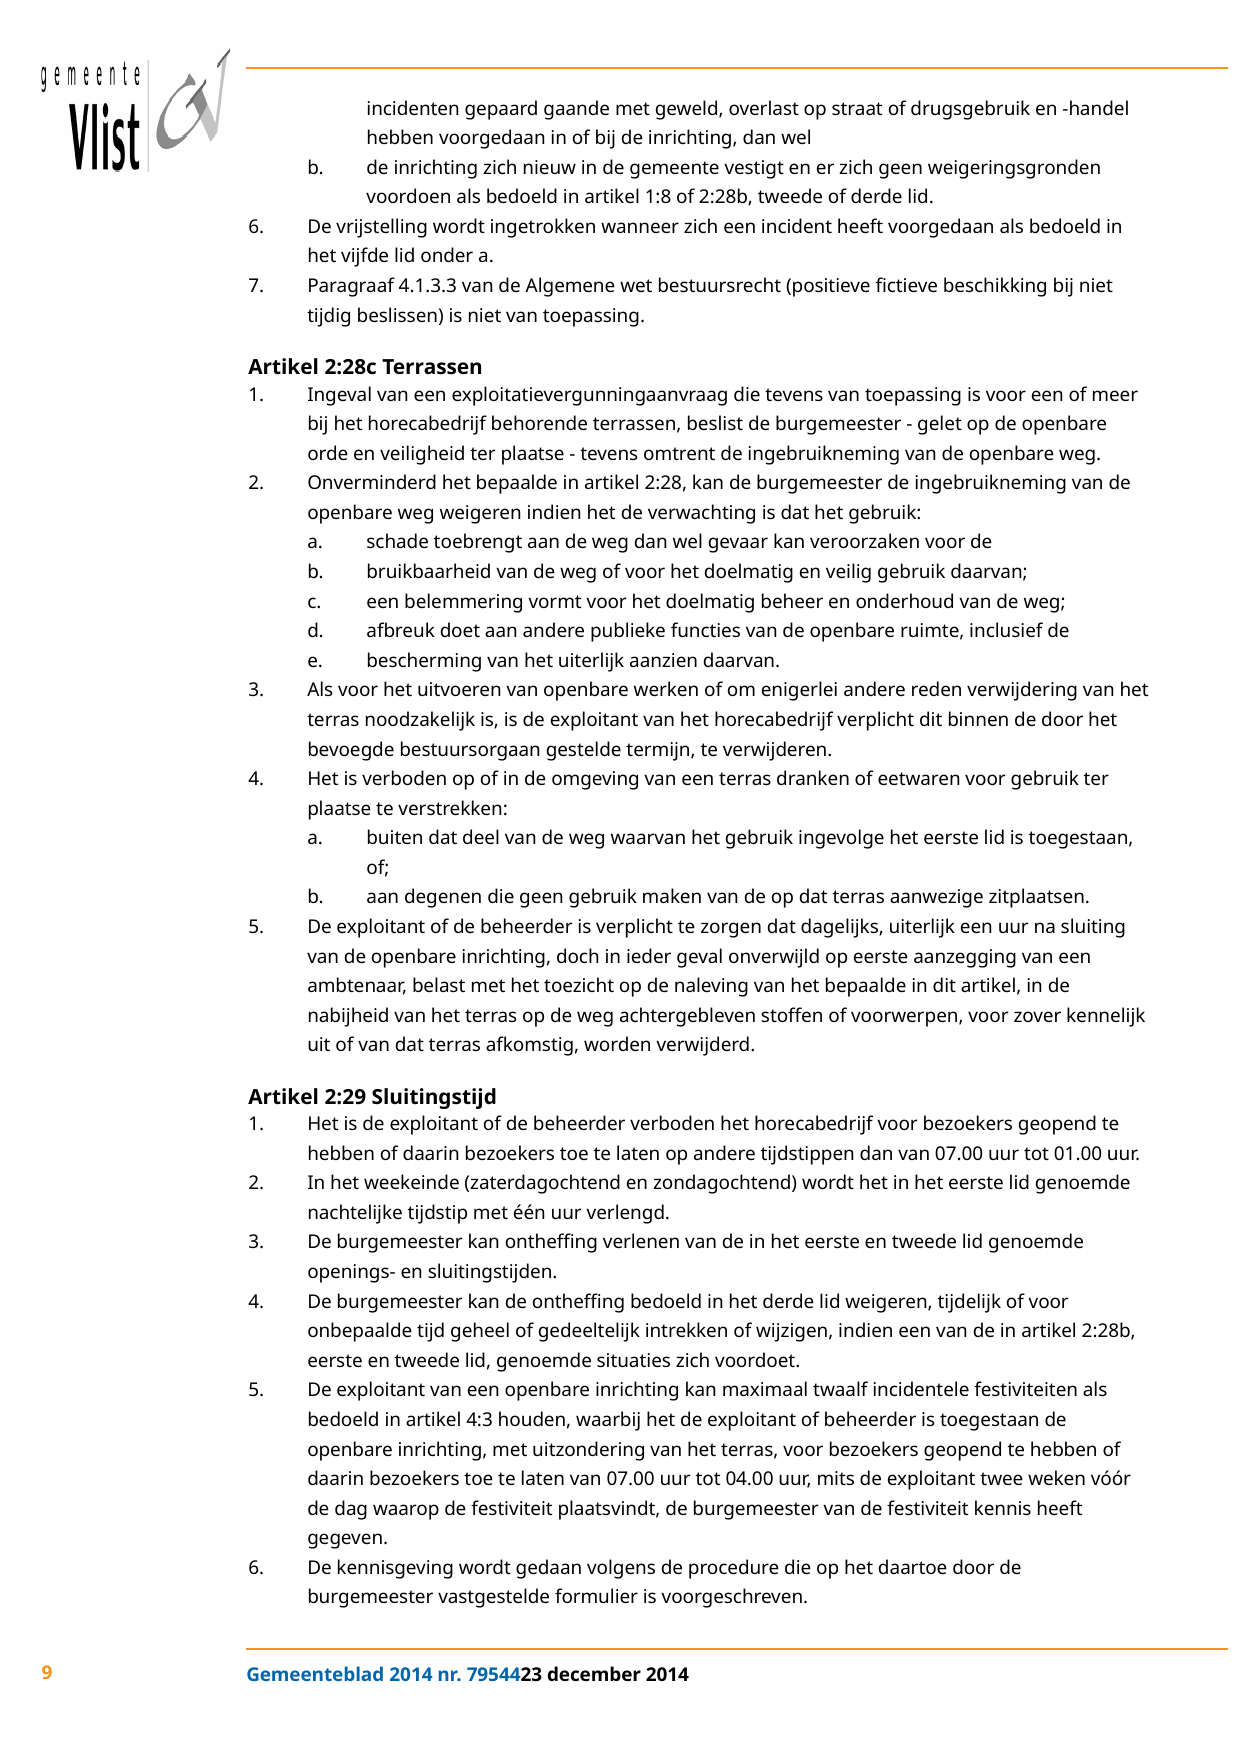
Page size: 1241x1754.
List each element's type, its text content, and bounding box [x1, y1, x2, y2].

list In het weekeinde (zaterdagochtend en zondagochtend) wordt het in het eerste lid genoemde nachtelijke tijdstip met één uur verlengd. [248, 1169, 1152, 1225]
list incidenten gepaard gaande met geweld, overlast op straat of drugsgebruik en -handel hebben voorgedaan in of bij de inrichting, dan wel [307, 95, 1152, 150]
list bruikbaarheid van de weg of voor het doelmatig en veilig gebruik daarvan; [307, 558, 1152, 584]
list De exploitant van een openbare inrichting kan maximaal twaalf incidentele festiviteiten als bedoeld in artikel 4:3 houden, waarbij het de exploitant of beheerder is toegestaan de openbare inrichting, met uitzondering van het terras, voor bezoekers geopend te hebben of daarin bezoekers toe te laten van 07.00 uur tot 04.00 uur, mits de exploitant twee weken vóór de dag waarop de festiviteit plaatsvindt, de burgemeester van de festiviteit kennis heeft gegeven. [248, 1377, 1152, 1550]
list De burgemeester kan de ontheffing bedoeld in het derde lid weigeren, tijdelijk of voor onbepaalde tijd geheel of gedeeltelijk intrekken of wijzigen, indien een van de in artikel 2:28b, eerste en tweede lid, genoemde situaties zich voordoet. [248, 1288, 1152, 1373]
list de inrichting zich nieuw in de gemeente vestigt en er zich geen weigeringsgronden voordoen als bedoeld in artikel 1:8 of 2:28b, tweede of derde lid. [307, 154, 1152, 209]
list Het is verboden op of in de omgeving van een terras dranken of eetwaren voor gebruik ter plaatse te verstrekken: [248, 765, 1152, 821]
list schade toebrengt aan de weg dan wel gevaar kan veroorzaken voor de [307, 529, 1152, 554]
list Als voor het uitvoeren van openbare werken of om enigerlei andere reden verwijdering van het terras noodzakelijk is, is de exploitant van het horecabedrijf verplicht dit binnen de door het bevoegde bestuursorgaan gestelde termijn, te verwijderen. [248, 677, 1152, 761]
list De burgemeester kan ontheffing verlenen van de in het eerste en tweede lid genoemde openings- en sluitingstijden. [248, 1229, 1152, 1284]
text Artikel 2:28c Terrassen [248, 352, 1152, 381]
list afbreuk doet aan andere publieke functies van de openbare ruimte, inclusief de [307, 617, 1152, 643]
list De exploitant of de beheerder is verplicht te zorgen dat dagelijks, uiterlijk een uur na sluiting van de openbare inrichting, doch in ieder geval onverwijld op eerste aanzegging van een ambtenaar, belast met het toezicht op de naleving van het bepaalde in dit artikel, in de nabijheid van het terras op de weg achtergebleven stoffen of voorwerpen, voor zover kennelijk uit of van dat terras afkomstig, worden verwijderd. [248, 913, 1152, 1057]
list Onverminderd het bepaalde in artikel 2:28, kan de burgemeester de ingebruikneming van de openbare weg weigeren indien het de verwachting is dat het gebruik: [248, 469, 1152, 525]
picture [41, 47, 231, 172]
list Paragraaf 4.1.3.3 van de Algemene wet bestuursrecht (positieve fictieve beschikking bij niet tijdig beslissen) is niet van toepassing. [248, 272, 1152, 328]
text Artikel 2:29 Sluitingstijd [248, 1082, 1152, 1110]
list een belemmering vormt voor het doelmatig beheer en onderhoud van de weg; [307, 588, 1152, 613]
list Het is de exploitant of de beheerder verboden het horecabedrijf voor bezoekers geopend te hebben of daarin bezoekers toe te laten op andere tijdstippen dan van 07.00 uur tot 01.00 uur. [248, 1110, 1152, 1166]
list aan degenen die geen gebruik maken van de op dat terras aanwezige zitplaatsen. [307, 884, 1152, 909]
list buiten dat deel van de weg waarvan het gebruik ingevolge het eerste lid is toegestaan, of; [307, 824, 1152, 880]
list bescherming van het uiterlijk aanzien daarvan. [307, 647, 1152, 673]
list De kennisgeving wordt gedaan volgens de procedure die op het daartoe door de burgemeester vastgestelde formulier is voorgeschreven. [248, 1554, 1152, 1609]
list Ingeval van een exploitatievergunningaanvraag die tevens van toepassing is voor een of meer bij het horecabedrijf behorende terrassen, beslist de burgemeester - gelet op de openbare orde en veiligheid ter plaatse - tevens omtrent de ingebruikneming van de openbare weg. [248, 381, 1152, 466]
list De vrijstelling wordt ingetrokken wanneer zich een incident heeft voorgedaan als bedoeld in het vijfde lid onder a. [248, 213, 1152, 268]
